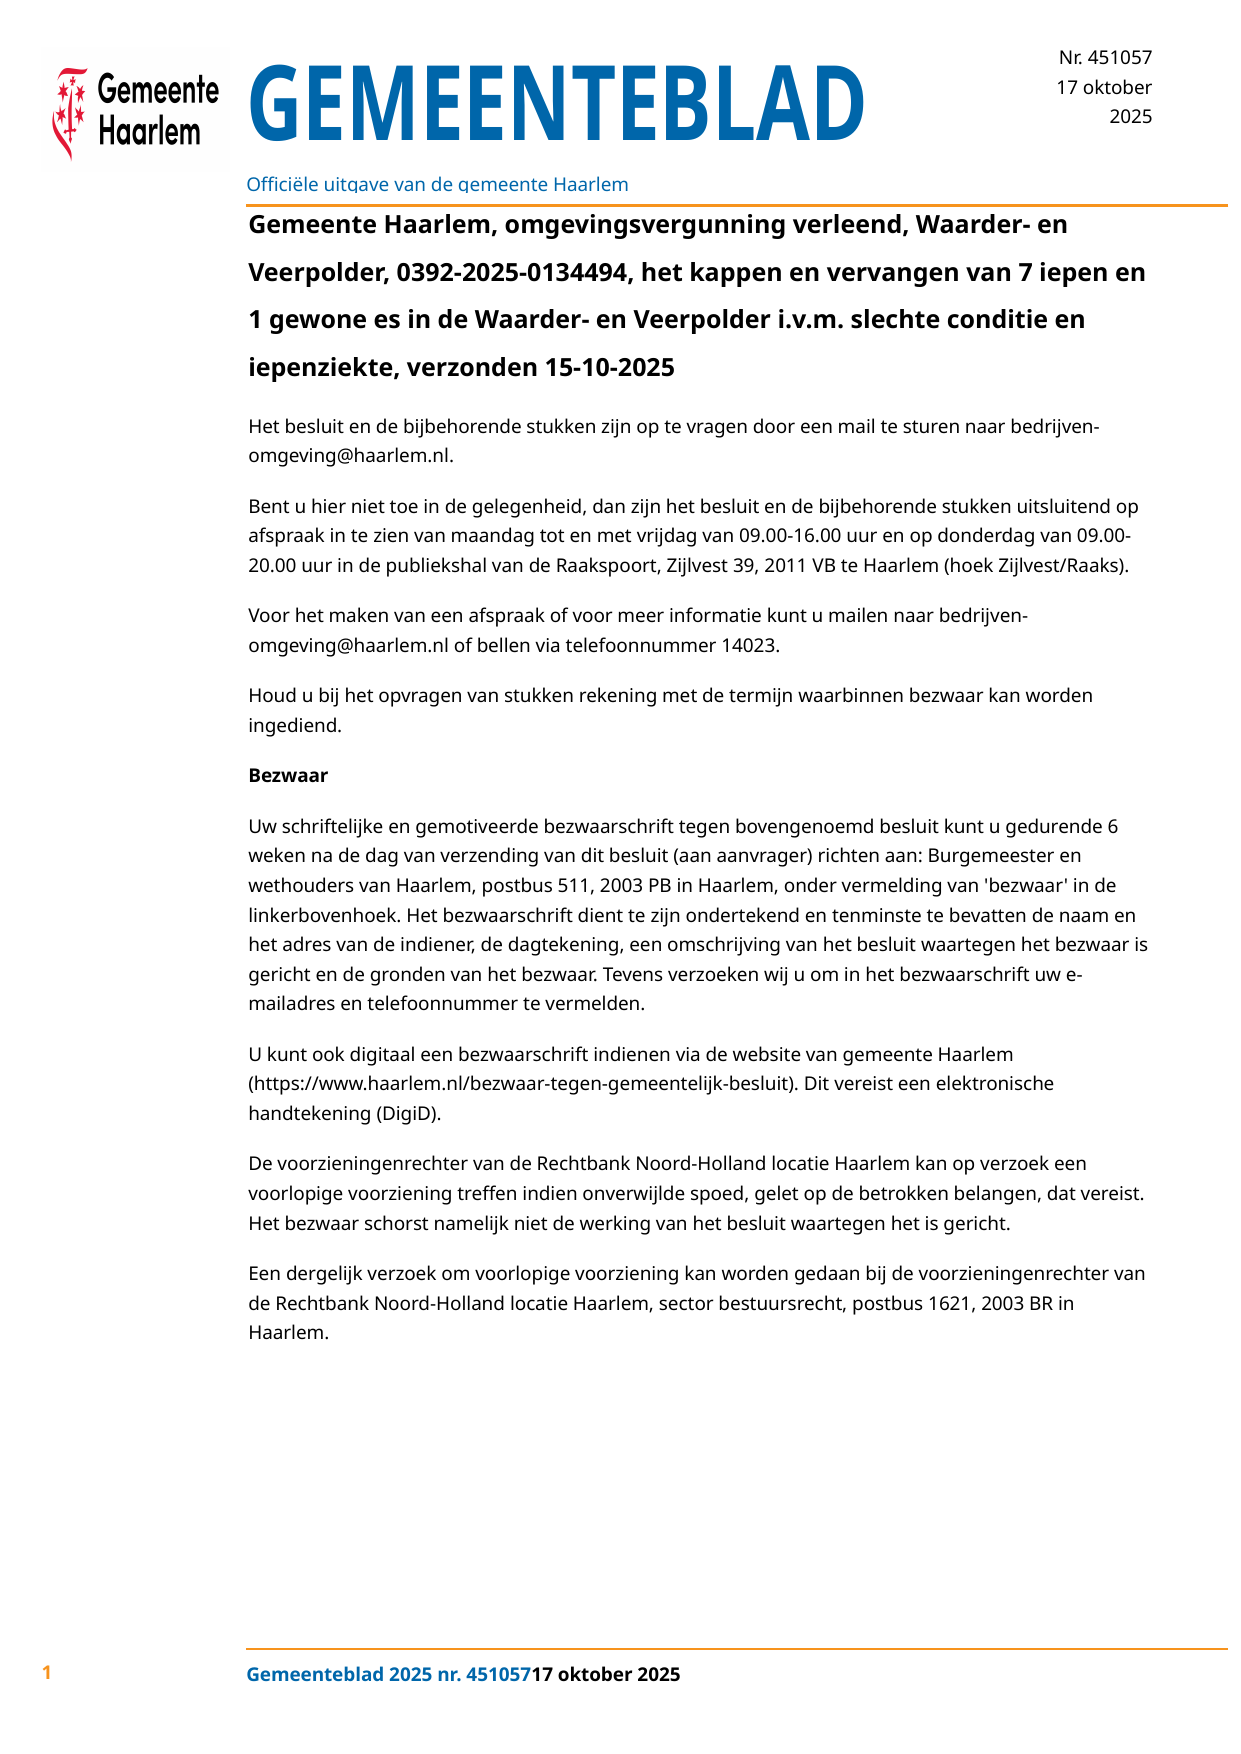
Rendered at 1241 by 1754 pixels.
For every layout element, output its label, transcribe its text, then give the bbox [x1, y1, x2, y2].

text Bezwaar [248, 763, 1152, 788]
text U kunt ook digitaal een bezwaarschrift indienen via de website van gemeente Haarlem (https://www.haarlem.nl/bezwaar-tegen-gemeentelijk-besluit). Dit vereist een elektronische handtekening (DigiD). [248, 1041, 1152, 1126]
text Voor het maken van een afspraak of voor meer informatie kunt u mailen naar bedrijven-omgeving@haarlem.nl of bellen via telefoonnummer 14023. [248, 603, 1152, 658]
text De voorzieningenrechter van de Rechtbank Noord-Holland locatie Haarlem kan op verzoek een voorlopige voorziening treffen indien onverwijlde spoed, gelet op de betrokken belangen, dat vereist. Het bezwaar schorst namelijk niet de werking van het besluit waartegen het is gericht. [248, 1151, 1152, 1236]
text Een dergelijk verzoek om voorlopige voorziening kan worden gedaan bij de voorzieningenrechter van de Rechtbank Noord-Holland locatie Haarlem, sector bestuursrecht, postbus 1621, 2003 BR in Haarlem. [248, 1260, 1152, 1345]
text Uw schriftelijke en gemotiveerde bezwaarschrift tegen bovengenoemd besluit kunt u gedurende 6 weken na de dag van verzending van dit besluit (aan aanvrager) richten aan: Burgemeester en wethouders van Haarlem, postbus 511, 2003 PB in Haarlem, onder vermelding van 'bezwaar' in de linkerbovenhoek. Het bezwaarschrift dient te zijn ondertekend en tenminste te bevatten de naam en het adres van de indiener, de dagtekening, een omschrijving van het besluit waartegen het bezwaar is gericht en de gronden van het bezwaar. Tevens verzoeken wij u om in het bezwaarschrift uw e-mailadres en telefoonnummer te vermelden. [248, 813, 1152, 1016]
text Gemeente Haarlem, omgevingsvergunning verleend, Waarder- en Veerpolder, 0392-2025-0134494, het kappen en vervangen van 7 iepen en 1 gewone es in de Waarder- en Veerpolder i.v.m. slechte conditie en iepenziekte, verzonden 15-10-2025 [248, 207, 1152, 384]
text Bent u hier niet toe in de gelegenheid, dan zijn het besluit en de bijbehorende stukken uitsluitend op afspraak in te zien van maandag tot en met vrijdag van 09.00-16.00 uur en op donderdag van 09.00-20.00 uur in de publiekshal van de Raakspoort, Zijlvest 39, 2011 VB te Haarlem (hoek Zijlvest/Raaks). [248, 493, 1152, 578]
picture [41, 47, 231, 172]
text Houd u bij het opvragen van stukken rekening met de termijn waarbinnen bezwaar kan worden ingediend. [248, 683, 1152, 738]
text Het besluit en de bijbehorende stukken zijn op te vragen door een mail te sturen naar bedrijven-omgeving@haarlem.nl. [248, 413, 1152, 468]
